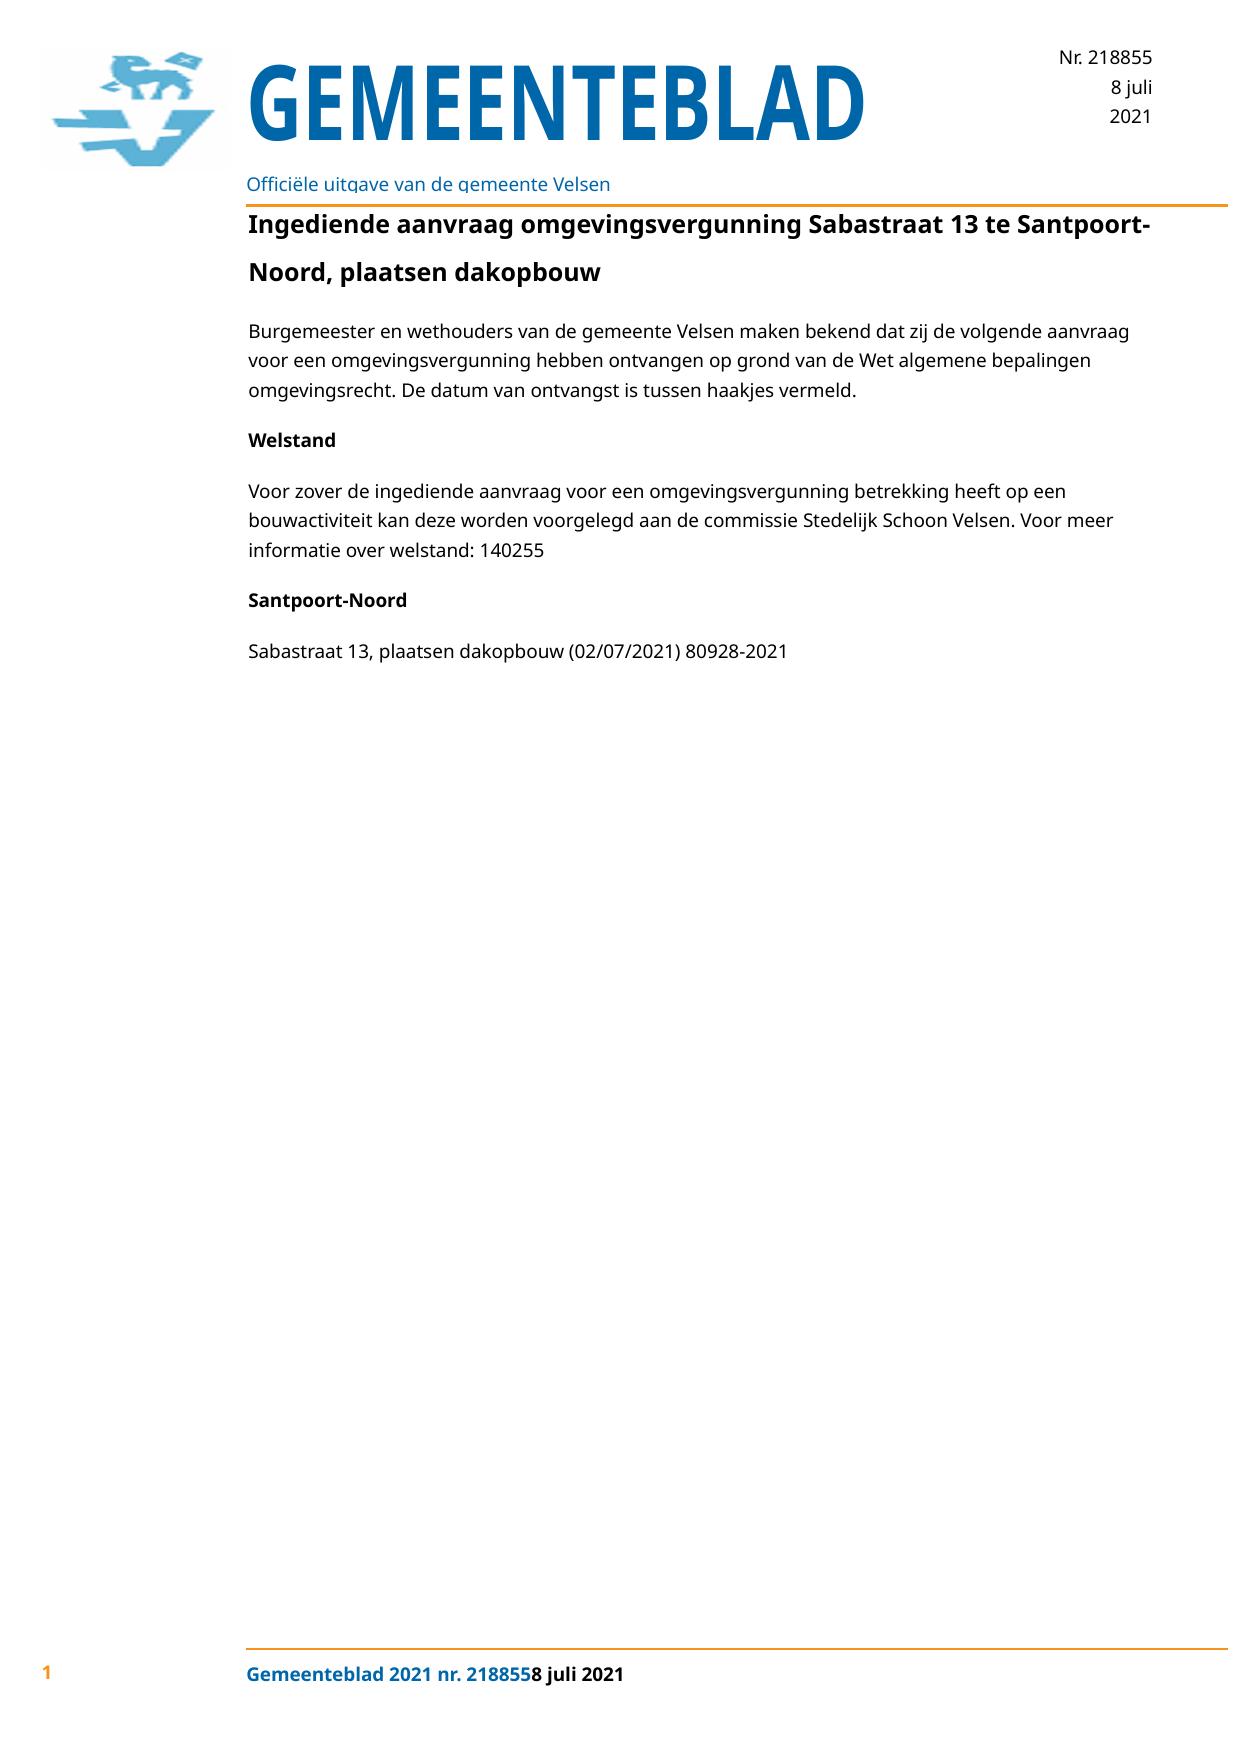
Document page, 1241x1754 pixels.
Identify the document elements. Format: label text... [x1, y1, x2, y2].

text Welstand [248, 427, 1152, 453]
text Santpoort-Noord [248, 587, 1152, 613]
text Sabastraat 13, plaatsen dakopbouw (02/07/2021) 80928-2021 [248, 638, 1152, 664]
text Ingediende aanvraag omgevingsvergunning Sabastraat 13 te Santpoort-Noord, plaatsen dakopbouw [248, 207, 1152, 288]
text Burgemeester en wethouders van de gemeente Velsen maken bekend dat zij de volgende aanvraag voor een omgevingsvergunning hebben ontvangen op grond van de Wet algemene bepalingen omgevingsrecht. De datum van ontvangst is tussen haakjes vermeld. [248, 318, 1152, 403]
picture [41, 47, 231, 172]
text Voor zover de ingediende aanvraag voor een omgevingsvergunning betrekking heeft op een bouwactiviteit kan deze worden voorgelegd aan de commissie Stedelijk Schoon Velsen. Voor meer informatie over welstand: 140255 [248, 478, 1152, 563]
